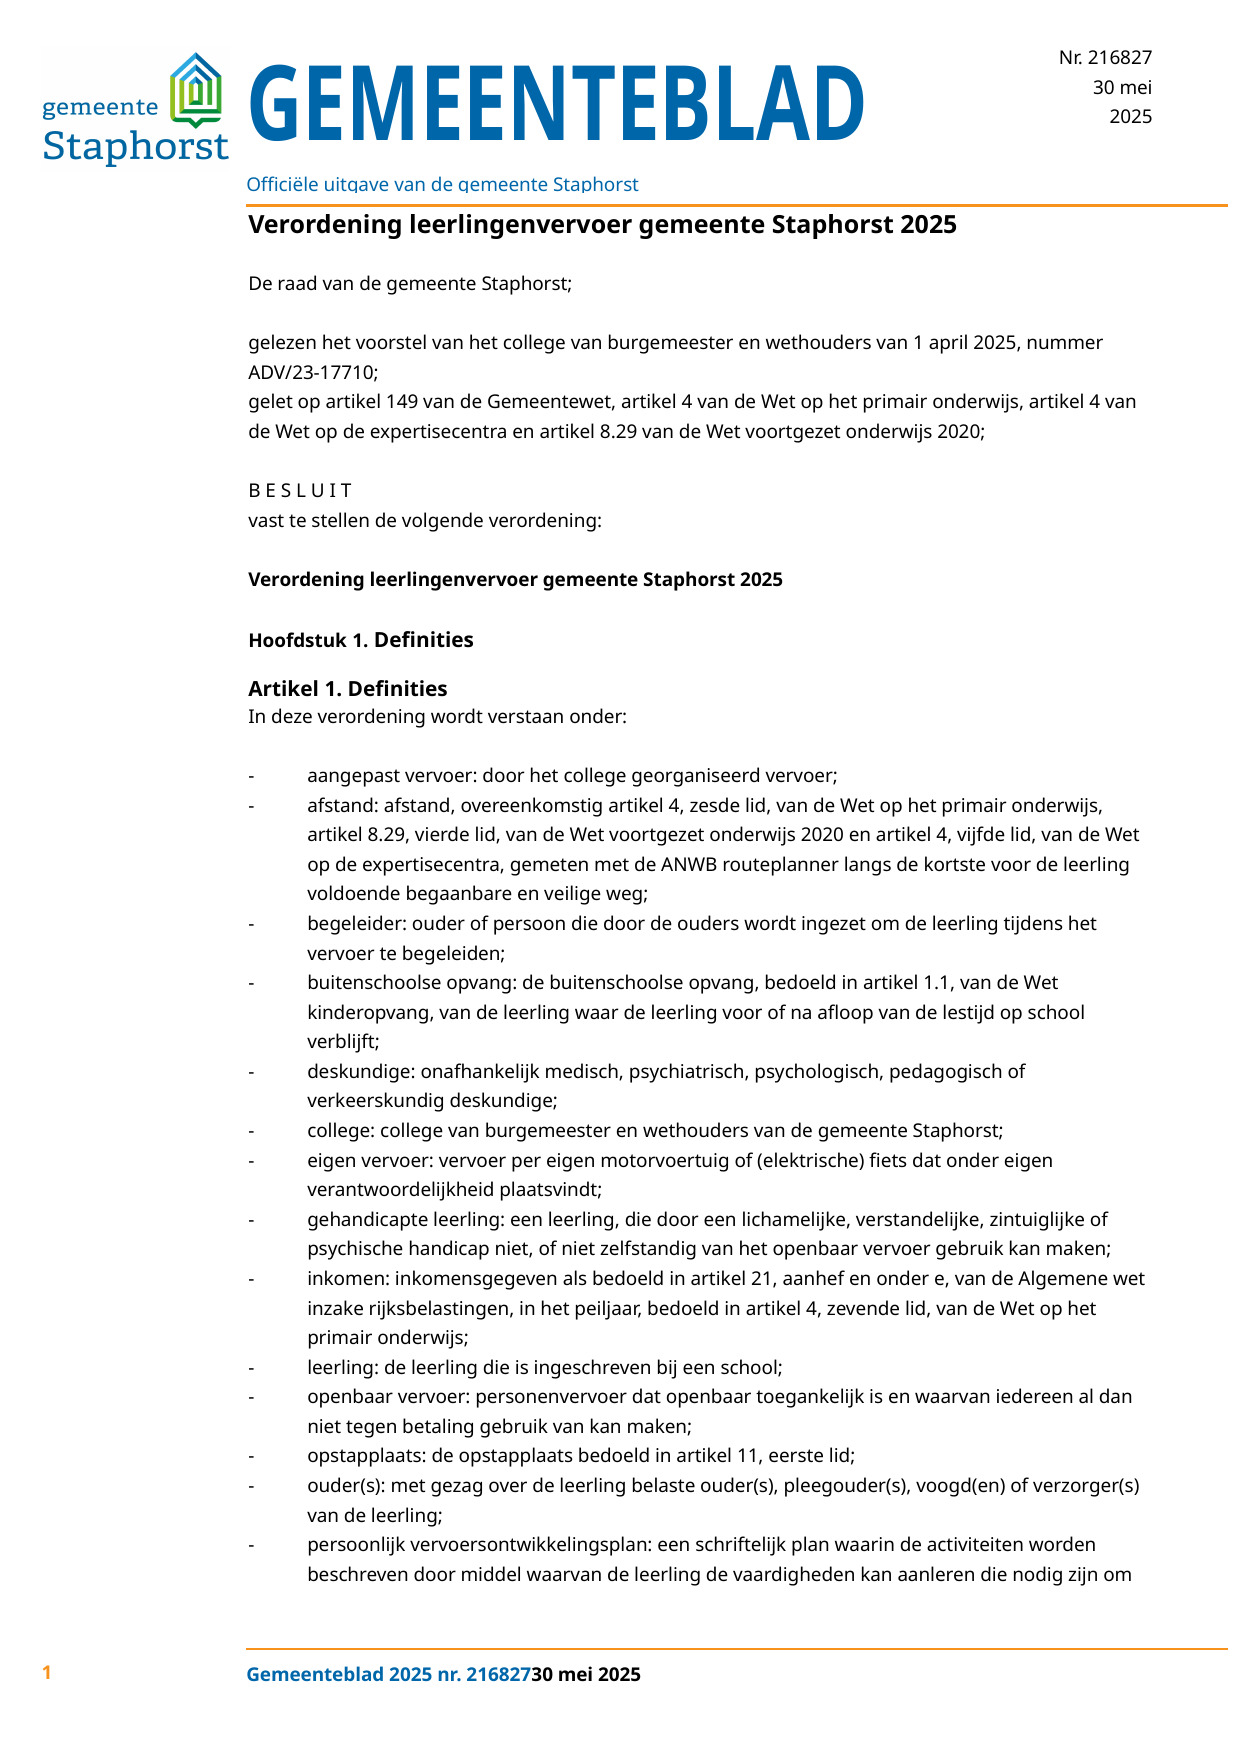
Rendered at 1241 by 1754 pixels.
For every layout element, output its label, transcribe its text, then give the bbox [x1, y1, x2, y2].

list ouder(s): met gezag over de leerling belaste ouder(s), pleegouder(s), voogd(en) of verzorger(s) van de leerling; [248, 1472, 1152, 1527]
list deskundige: onafhankelijk medisch, psychiatrisch, psychologisch, pedagogisch of verkeerskundig deskundige; [248, 1058, 1152, 1113]
text In deze verordening wordt verstaan onder: [248, 703, 1152, 729]
text B E S L U I T [248, 477, 1152, 503]
text De raad van de gemeente Staphorst; [248, 270, 1152, 296]
text Verordening leerlingenvervoer gemeente Staphorst 2025 [248, 207, 1152, 241]
list opstapplaats: de opstapplaats bedoeld in artikel 11, eerste lid; [248, 1443, 1152, 1468]
text Verordening leerlingenvervoer gemeente Staphorst 2025 [248, 566, 1152, 592]
list persoonlijk vervoersontwikkelingsplan: een schriftelijk plan waarin de activiteiten worden beschreven door middel waarvan de leerling de vaardigheden kan aanleren die nodig zijn om [248, 1531, 1152, 1587]
list afstand: afstand, overeenkomstig artikel 4, zesde lid, van de Wet op het primair onderwijs, artikel 8.29, vierde lid, van de Wet voortgezet onderwijs 2020 en artikel 4, vijfde lid, van de Wet op de expertisecentra, gemeten met de ANWB routeplanner langs de kortste voor de leerling voldoende begaanbare en veilige weg; [248, 792, 1152, 906]
list aangepast vervoer: door het college georganiseerd vervoer; [248, 762, 1152, 788]
text Artikel 1. Definities [248, 674, 1152, 703]
text gelezen het voorstel van het college van burgemeester en wethouders van 1 april 2025, nummer ADV/23-17710; [248, 329, 1152, 385]
list buitenschoolse opvang: de buitenschoolse opvang, bedoeld in artikel 1.1, van de Wet kinderopvang, van de leerling waar de leerling voor of na afloop van de lestijd op school verblijft; [248, 969, 1152, 1054]
list eigen vervoer: vervoer per eigen motorvoertuig of (elektrische) fiets dat onder eigen verantwoordelijkheid plaatsvindt; [248, 1147, 1152, 1202]
list inkomen: inkomensgegeven als bedoeld in artikel 21, aanhef en onder e, van de Algemene wet inzake rijksbelastingen, in het peiljaar, bedoeld in artikel 4, zevende lid, van de Wet op het primair onderwijs; [248, 1265, 1152, 1350]
list leerling: de leerling die is ingeschreven bij een school; [248, 1354, 1152, 1379]
text gelet op artikel 149 van de Gemeentewet, artikel 4 van de Wet op het primair onderwijs, artikel 4 van de Wet op de expertisecentra en artikel 8.29 van de Wet voortgezet onderwijs 2020; [248, 389, 1152, 444]
list begeleider: ouder of persoon die door de ouders wordt ingezet om de leerling tijdens het vervoer te begeleiden; [248, 910, 1152, 965]
picture [41, 47, 231, 172]
list openbaar vervoer: personenvervoer dat openbaar toegankelijk is en waarvan iedereen al dan niet tegen betaling gebruik van kan maken; [248, 1383, 1152, 1439]
text vast te stellen de volgende verordening: [248, 507, 1152, 533]
list college: college van burgemeester en wethouders van de gemeente Staphorst; [248, 1117, 1152, 1143]
text Hoofdstuk 1. Definities [248, 625, 1152, 654]
list gehandicapte leerling: een leerling, die door een lichamelijke, verstandelijke, zintuiglijke of psychische handicap niet, of niet zelfstandig van het openbaar vervoer gebruik kan maken; [248, 1206, 1152, 1261]
